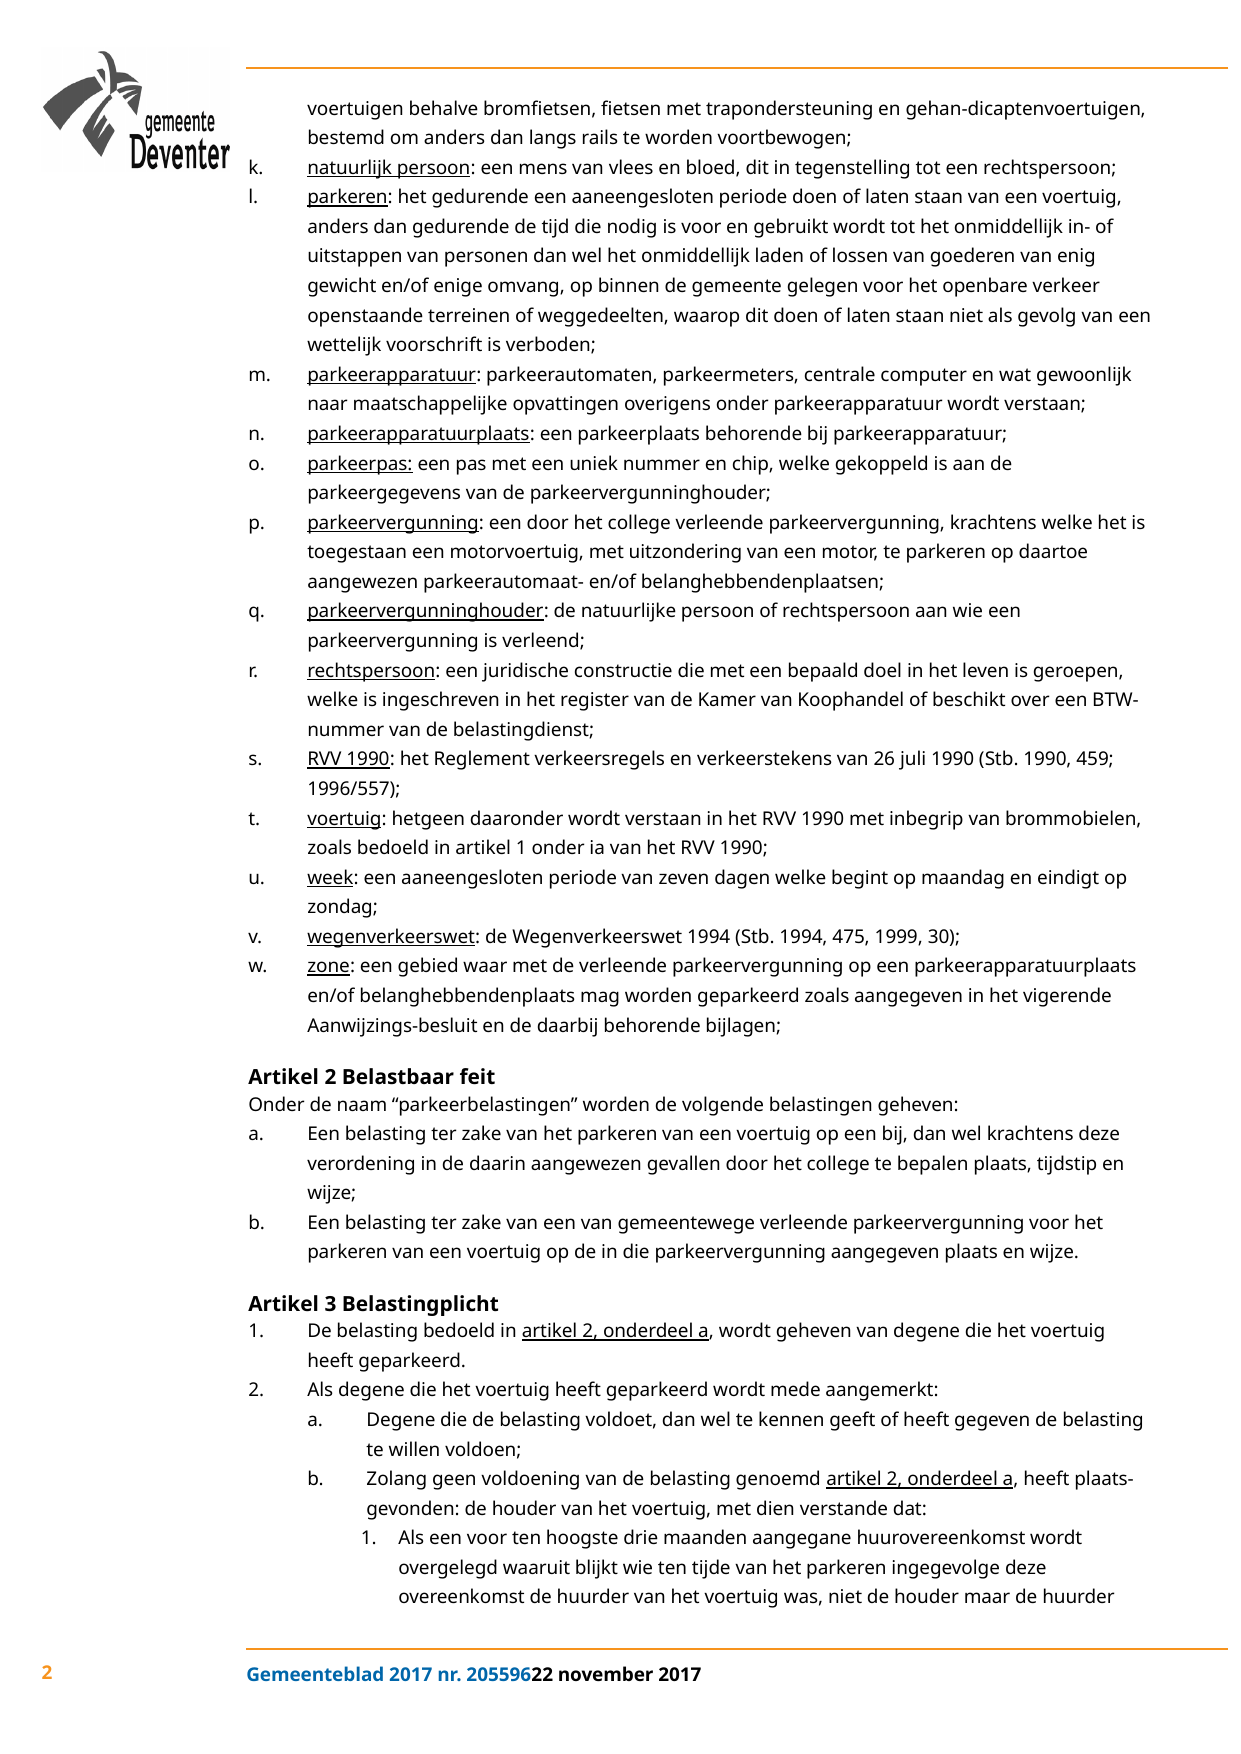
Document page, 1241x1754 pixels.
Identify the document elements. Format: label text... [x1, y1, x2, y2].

list week: een aaneengesloten periode van zeven dagen welke begint op maandag en eindigt op zondag; [248, 864, 1152, 919]
list parkeren: het gedurende een aaneengesloten periode doen of laten staan van een voertuig, anders dan gedurende de tijd die nodig is voor en gebruikt wordt tot het onmiddellijk in- of uitstappen van personen dan wel het onmiddellijk laden of lossen van goederen van enig gewicht en/of enige omvang, op binnen de gemeente gelegen voor het openbare verkeer openstaande terreinen of weggedeelten, waarop dit doen of laten staan niet als gevolg van een wettelijk voorschrift is verboden; [248, 183, 1152, 357]
list parkeervergunning: een door het college verleende parkeervergunning, krachtens welke het is toegestaan een motorvoertuig, met uitzondering van een motor, te parkeren op daartoe aangewezen parkeerautomaat- en/of belanghebbendenplaatsen; [248, 509, 1152, 594]
picture [41, 47, 231, 172]
list voertuigen behalve bromfietsen, fietsen met trapondersteuning en gehan-dicaptenvoertuigen, bestemd om anders dan langs rails te worden voortbewogen; [248, 95, 1152, 150]
list Een belasting ter zake van een van gemeentewege verleende parkeervergunning voor het parkeren van een voertuig op de in die parkeervergunning aangegeven plaats en wijze. [248, 1209, 1152, 1264]
list Als een voor ten hoogste drie maanden aangegane huurovereenkomst wordt overgelegd waaruit blijkt wie ten tijde van het parkeren ingegevolge deze overeenkomst de huurder van het voertuig was, niet de houder maar de huurder [361, 1524, 1152, 1609]
list parkeervergunninghouder: de natuurlijke persoon of rechtspersoon aan wie een parkeervergunning is verleend; [248, 598, 1152, 653]
text Onder de naam “parkeerbelastingen” worden de volgende belastingen geheven: [248, 1091, 1152, 1116]
list RVV 1990: het Reglement verkeersregels en verkeerstekens van 26 juli 1990 (Stb. 1990, 459; 1996/557); [248, 746, 1152, 801]
list De belasting bedoeld in artikel 2, onderdeel a, wordt geheven van degene die het voertuig heeft geparkeerd. [248, 1317, 1152, 1373]
list wegenverkeerswet: de Wegenverkeerswet 1994 (Stb. 1994, 475, 1999, 30); [248, 923, 1152, 949]
list Als degene die het voertuig heeft geparkeerd wordt mede aangemerkt: [248, 1377, 1152, 1402]
list voertuig: hetgeen daaronder wordt verstaan in het RVV 1990 met inbegrip van brommobielen, zoals bedoeld in artikel 1 onder ia van het RVV 1990; [248, 805, 1152, 860]
list parkeerapparatuurplaats: een parkeerplaats behorende bij parkeerapparatuur; [248, 420, 1152, 446]
list Een belasting ter zake van het parkeren van een voertuig op een bij, dan wel krachtens deze verordening in de daarin aangewezen gevallen door het college te bepalen plaats, tijdstip en wijze; [248, 1120, 1152, 1205]
list Zolang geen voldoening van de belasting genoemd artikel 2, onderdeel a, heeft plaats-gevonden: de houder van het voertuig, met dien verstande dat: [307, 1465, 1152, 1521]
list zone: een gebied waar met de verleende parkeervergunning op een parkeerapparatuurplaats en/of belanghebbendenplaats mag worden geparkeerd zoals aangegeven in het vigerende Aanwijzings-besluit en de daarbij behorende bijlagen; [248, 953, 1152, 1038]
text Artikel 2 Belastbaar feit [248, 1062, 1152, 1091]
text Artikel 3 Belastingplicht [248, 1289, 1152, 1317]
list parkeerapparatuur: parkeerautomaten, parkeermeters, centrale computer en wat gewoonlijk naar maatschappelijke opvattingen overigens onder parkeerapparatuur wordt verstaan; [248, 361, 1152, 416]
list rechtspersoon: een juridische constructie die met een bepaald doel in het leven is geroepen, welke is ingeschreven in het register van de Kamer van Koophandel of beschikt over een BTW-nummer van de belastingdienst; [248, 657, 1152, 742]
list parkeerpas: een pas met een uniek nummer en chip, welke gekoppeld is aan de parkeergegevens van de parkeervergunninghouder; [248, 450, 1152, 505]
list Degene die de belasting voldoet, dan wel te kennen geeft of heeft gegeven de belasting te willen voldoen; [307, 1406, 1152, 1462]
list natuurlijk persoon: een mens van vlees en bloed, dit in tegenstelling tot een rechtspersoon; [248, 154, 1152, 180]
